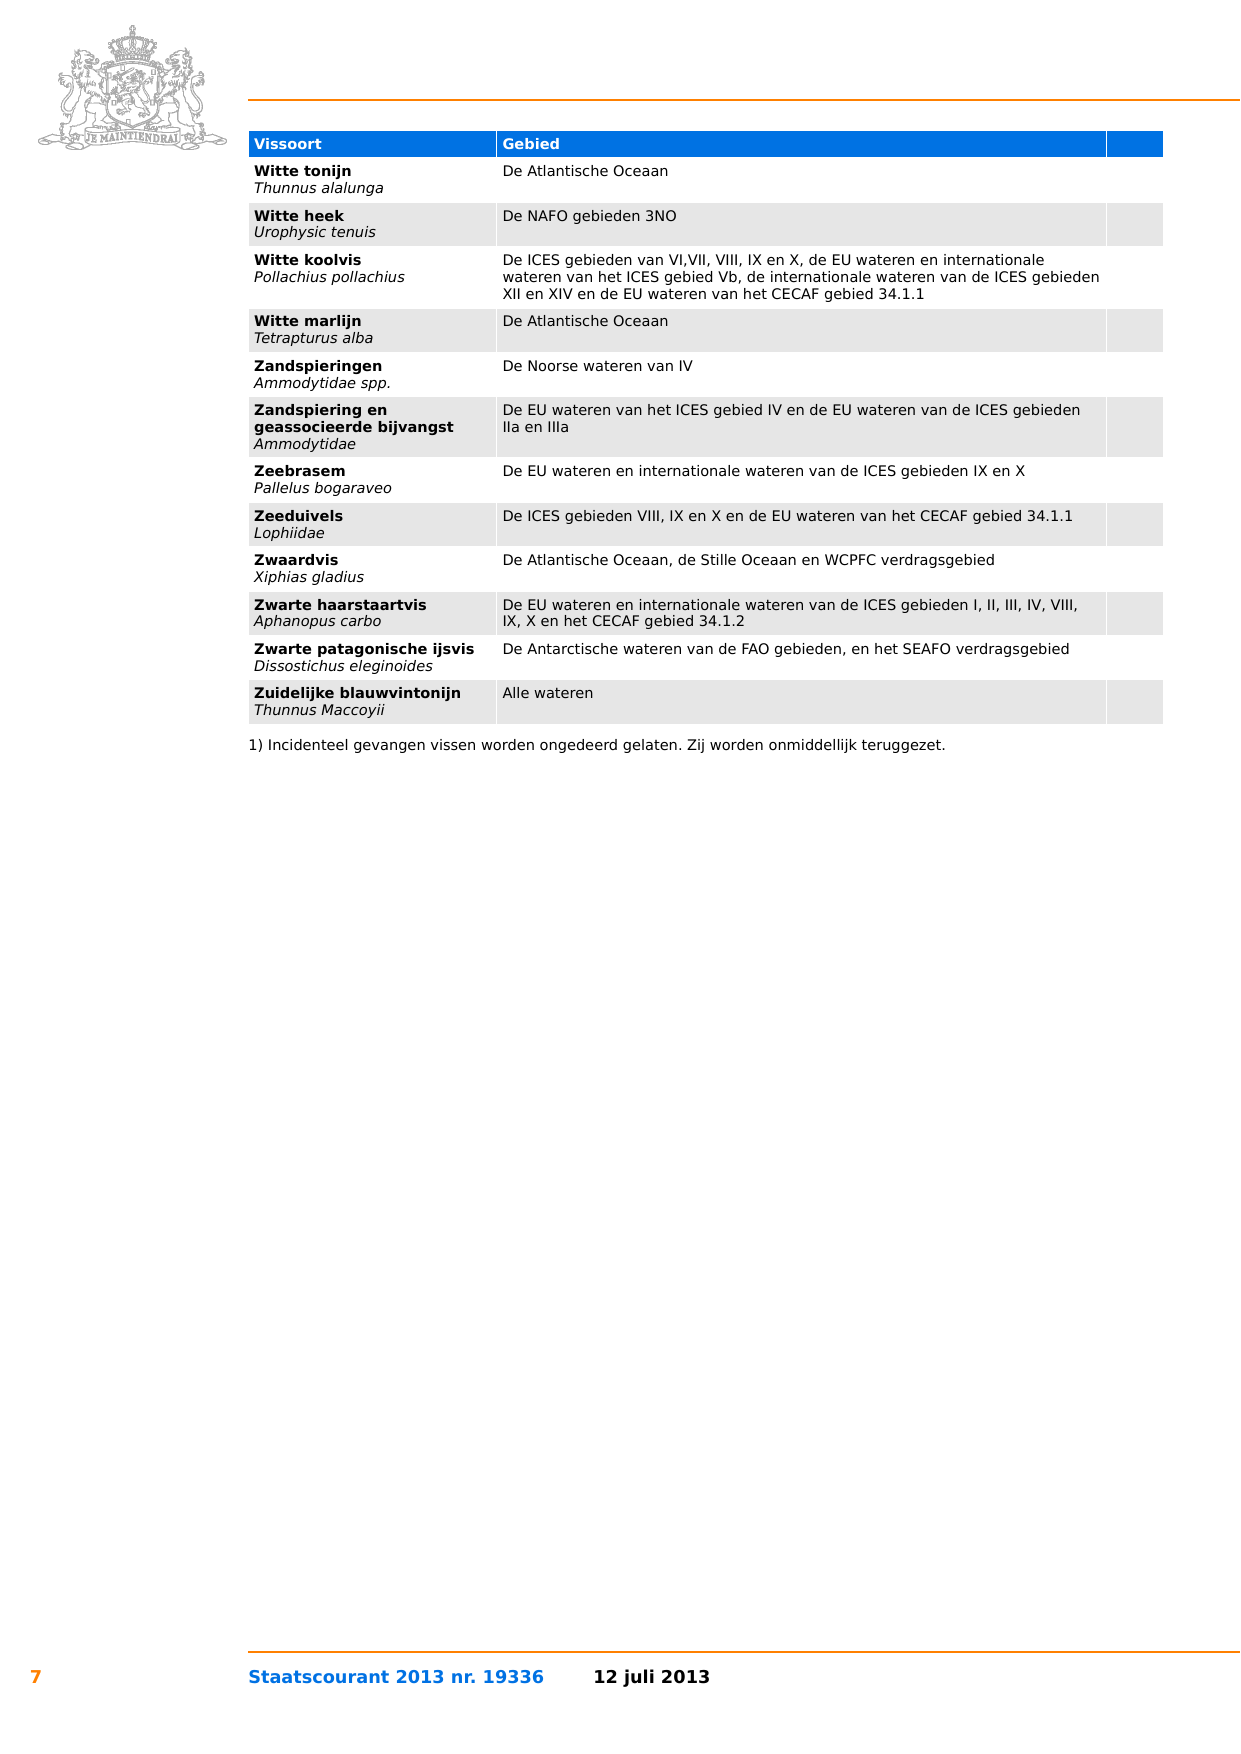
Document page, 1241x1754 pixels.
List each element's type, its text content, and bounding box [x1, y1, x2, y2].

table_cell Zeeduivels Lophiidae [249, 503, 496, 546]
table_cell 1) Incidenteel gevangen vissen worden ongedeerd gelaten. Zij worden onmiddellijk teruggezet. [248, 725, 1163, 753]
table_cell Zuidelijke blauwvintonijn Thunnus Maccoyii [249, 680, 496, 724]
table_cell Alle wateren [497, 680, 1106, 724]
table_cell Zwarte patagonische ijsvis Dissostichus eleginoides [249, 636, 496, 679]
table_cell De Atlantische Oceaan [497, 158, 1106, 202]
table_cell Zandspiering en geassocieerde bijvangst Ammodytidae [249, 397, 496, 457]
table_cell Zwaardvis Xiphias gladius [249, 547, 496, 591]
table_cell [1107, 309, 1163, 352]
table_cell [1107, 636, 1163, 679]
table_cell [1107, 158, 1163, 202]
table_cell De Antarctische wateren van de FAO gebieden, en het SEAFO verdragsgebied [497, 636, 1106, 679]
table_cell De Atlantische Oceaan, de Stille Oceaan en WCPFC verdragsgebied [497, 547, 1106, 591]
table_cell De EU wateren en internationale wateren van de ICES gebieden IX en X [497, 459, 1106, 502]
table_cell [1107, 547, 1163, 591]
table_cell [1107, 459, 1163, 502]
table_cell Witte tonijn Thunnus alalunga [249, 158, 496, 202]
table_header [1107, 131, 1163, 157]
table_cell [1107, 680, 1163, 724]
table_cell De Noorse wateren van IV [497, 353, 1106, 396]
table_cell Witte marlijn Tetrapturus alba [249, 309, 496, 352]
table_cell Zandspieringen Ammodytidae spp. [249, 353, 496, 396]
table_header Vissoort [249, 131, 496, 157]
table_cell [1107, 592, 1163, 635]
table_cell [1107, 397, 1163, 457]
table_cell De ICES gebieden VIII, IX en X en de EU wateren van het CECAF gebied 34.1.1 [497, 503, 1106, 546]
table_cell [1107, 353, 1163, 396]
table_cell De NAFO gebieden 3NO [497, 203, 1106, 246]
table_cell [1107, 503, 1163, 546]
table_cell [1107, 247, 1163, 307]
picture [38, 25, 227, 150]
table_cell Zeebrasem Pallelus bogaraveo [249, 459, 496, 502]
table_cell De EU wateren van het ICES gebied IV en de EU wateren van de ICES gebieden IIa en IIIa [497, 397, 1106, 457]
table_cell [1107, 203, 1163, 246]
table_cell Witte koolvis Pollachius pollachius [249, 247, 496, 307]
table_cell De Atlantische Oceaan [497, 309, 1106, 352]
table_cell Witte heek Urophysic tenuis [249, 203, 496, 246]
table_cell De ICES gebieden van VI,VII, VIII, IX en X, de EU wateren en internationale wateren van het ICES gebied Vb, de internationale wateren van de ICES gebieden XII en XIV en de EU wateren van het CECAF gebied 34.1.1 [497, 247, 1106, 307]
table_cell De EU wateren en internationale wateren van de ICES gebieden I, II, III, IV, VIII, IX, X en het CECAF gebied 34.1.2 [497, 592, 1106, 635]
table_header Gebied [497, 131, 1106, 157]
table_cell Zwarte haarstaartvis Aphanopus carbo [249, 592, 496, 635]
